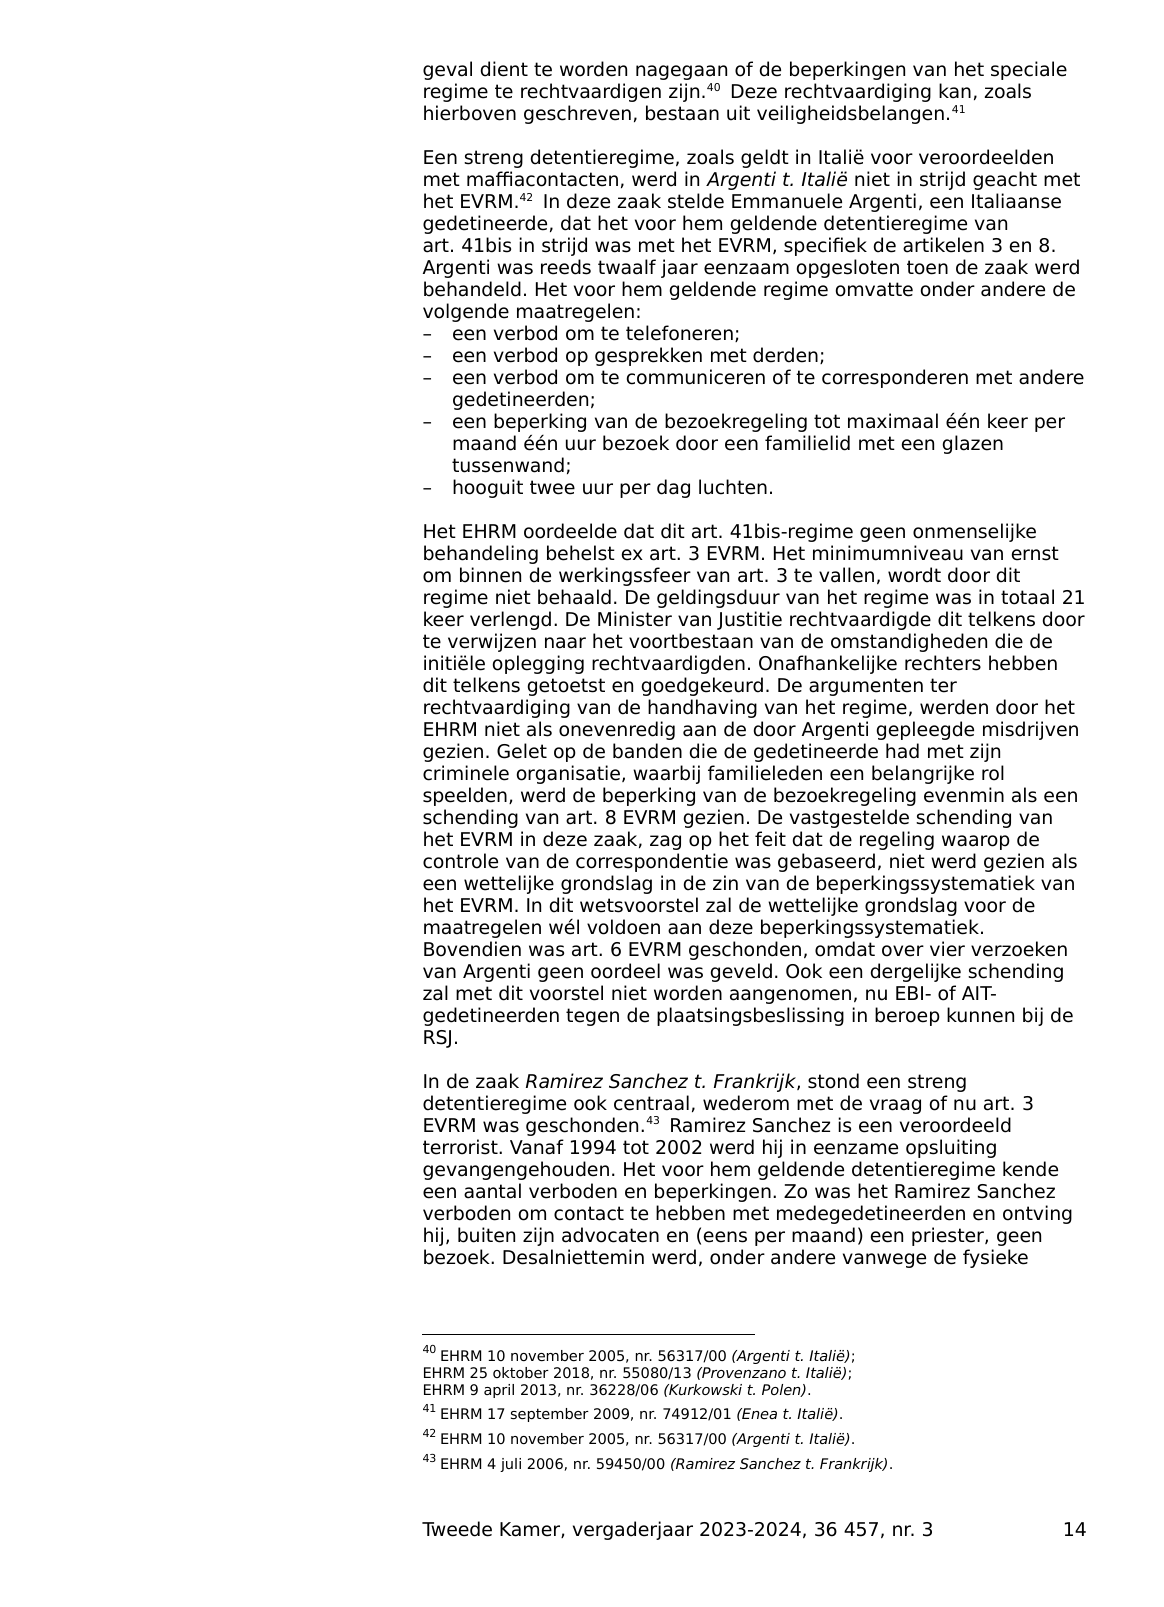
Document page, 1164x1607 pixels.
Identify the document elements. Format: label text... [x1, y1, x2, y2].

text – een verbod om te telefoneren; [422, 323, 1087, 345]
text EHRM 10 november 2005, nr. 56317/00 (Argenti t. Italië). [422, 1427, 1087, 1449]
text In de zaak Ramirez Sanchez t. Frankrijk, stond een streng detentieregime ook centraal, wederom met de vraag of nu art. 3 EVRM was geschonden. Ramirez Sanchez is een veroordeeld terrorist. Vanaf 1994 tot 2002 werd hij in eenzame opsluiting gevangengehouden. Het voor hem geldende detentieregime kende een aantal verboden en beperkingen. Zo was het Ramirez Sanchez verboden om contact te hebben met medegedetineerden en ontving hij, buiten zijn advocaten en (eens per maand) een priester, geen bezoek. Desalniettemin werd, onder andere vanwege de fysieke [422, 1071, 1087, 1268]
text geval dient te worden nagegaan of de beperkingen van het speciale regime te rechtvaardigen zijn. Deze rechtvaardiging kan, zoals hierboven geschreven, bestaan uit veiligheidsbelangen. [422, 59, 1087, 125]
text Het EHRM oordeelde dat dit art. 41bis-regime geen onmenselijke behandeling behelst ex art. 3 EVRM. Het minimumniveau van ernst om binnen de werkingssfeer van art. 3 te vallen, wordt door dit regime niet behaald. De geldingsduur van het regime was in totaal 21 keer verlengd. De Minister van Justitie rechtvaardigde dit telkens door te verwijzen naar het voortbestaan van de omstandigheden die de initiële oplegging rechtvaardigden. Onafhankelijke rechters hebben dit telkens getoetst en goedgekeurd. De argumenten ter rechtvaardiging van de handhaving van het regime, werden door het EHRM niet als onevenredig aan de door Argenti gepleegde misdrijven gezien. Gelet op de banden die de gedetineerde had met zijn criminele organisatie, waarbij familieleden een belangrijke rol speelden, werd de beperking van de bezoekregeling evenmin als een schending van art. 8 EVRM gezien. De vastgestelde schending van het EVRM in deze zaak, zag op het feit dat de regeling waarop de controle van de correspondentie was gebaseerd, niet werd gezien als een wettelijke grondslag in de zin van de beperkingssystematiek van het EVRM. In dit wetsvoorstel zal de wettelijke grondslag voor de maatregelen wél voldoen aan deze beperkingssystematiek. Bovendien was art. 6 EVRM geschonden, omdat over vier verzoeken van Argenti geen oordeel was geveld. Ook een dergelijke schending zal met dit voorstel niet worden aangenomen, nu EBI- of AIT-gedetineerden tegen de plaatsingsbeslissing in beroep kunnen bij de RSJ. [422, 521, 1087, 1048]
text EHRM 10 november 2005, nr. 56317/00 (Argenti t. Italië); [422, 1343, 1087, 1366]
text – hooguit twee uur per dag luchten. [422, 477, 1087, 499]
text EHRM 4 juli 2006, nr. 59450/00 (Ramirez Sanchez t. Frankrijk). [422, 1452, 1087, 1474]
text – een beperking van de bezoekregeling tot maximaal één keer per maand één uur bezoek door een familielid met een glazen tussenwand; [422, 411, 1087, 477]
text Een streng detentieregime, zoals geldt in Italië voor veroordeelden met maffiacontacten, werd in Argenti t. Italië niet in strijd geacht met het EVRM. In deze zaak stelde Emmanuele Argenti, een Italiaanse gedetineerde, dat het voor hem geldende detentieregime van art. 41bis in strijd was met het EVRM, specifiek de artikelen 3 en 8. Argenti was reeds twaalf jaar eenzaam opgesloten toen de zaak werd behandeld. Het voor hem geldende regime omvatte onder andere de volgende maatregelen: [422, 147, 1087, 323]
text – een verbod op gesprekken met derden; [422, 345, 1087, 367]
text – een verbod om te communiceren of te corresponderen met andere gedetineerden; [422, 367, 1087, 411]
text EHRM 25 oktober 2018, nr. 55080/13 (Provenzano t. Italië); [422, 1366, 1087, 1382]
text EHRM 9 april 2013, nr. 36228/06 (Kurkowski t. Polen). [422, 1382, 1087, 1399]
text EHRM 17 september 2009, nr. 74912/01 (Enea t. Italië). [422, 1402, 1087, 1424]
